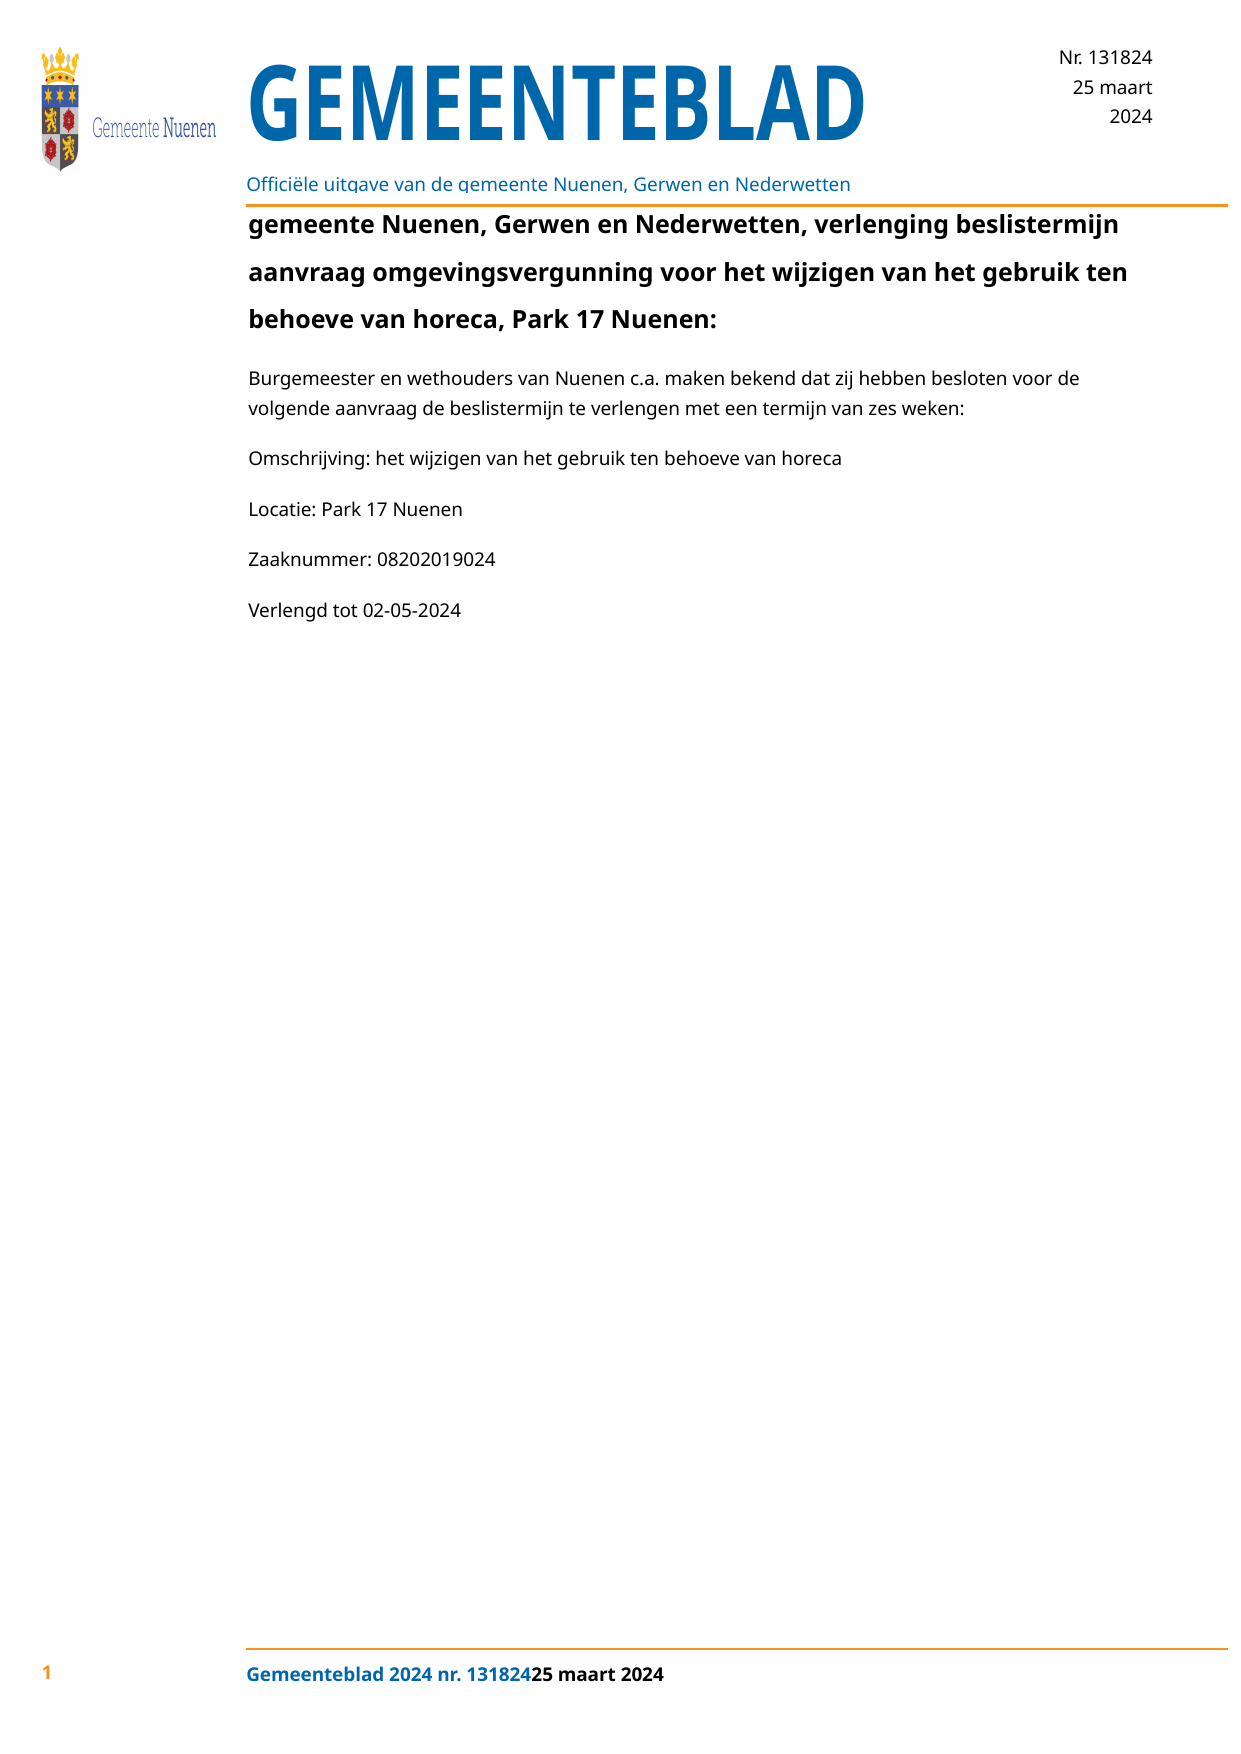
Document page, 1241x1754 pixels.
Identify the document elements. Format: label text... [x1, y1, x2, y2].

text Locatie: Park 17 Nuenen [248, 496, 1152, 522]
picture [41, 47, 231, 172]
text Verlengd tot 02-05-2024 [248, 597, 1152, 622]
text gemeente Nuenen, Gerwen en Nederwetten, verlenging beslistermijn aanvraag omgevingsvergunning voor het wijzigen van het gebruik ten behoeve van horeca, Park 17 Nuenen: [248, 207, 1152, 336]
text Burgemeester en wethouders van Nuenen c.a. maken bekend dat zij hebben besloten voor de volgende aanvraag de beslistermijn te verlengen met een termijn van zes weken: [248, 366, 1152, 421]
text Omschrijving: het wijzigen van het gebruik ten behoeve van horeca [248, 446, 1152, 471]
text Zaaknummer: 08202019024 [248, 546, 1152, 572]
